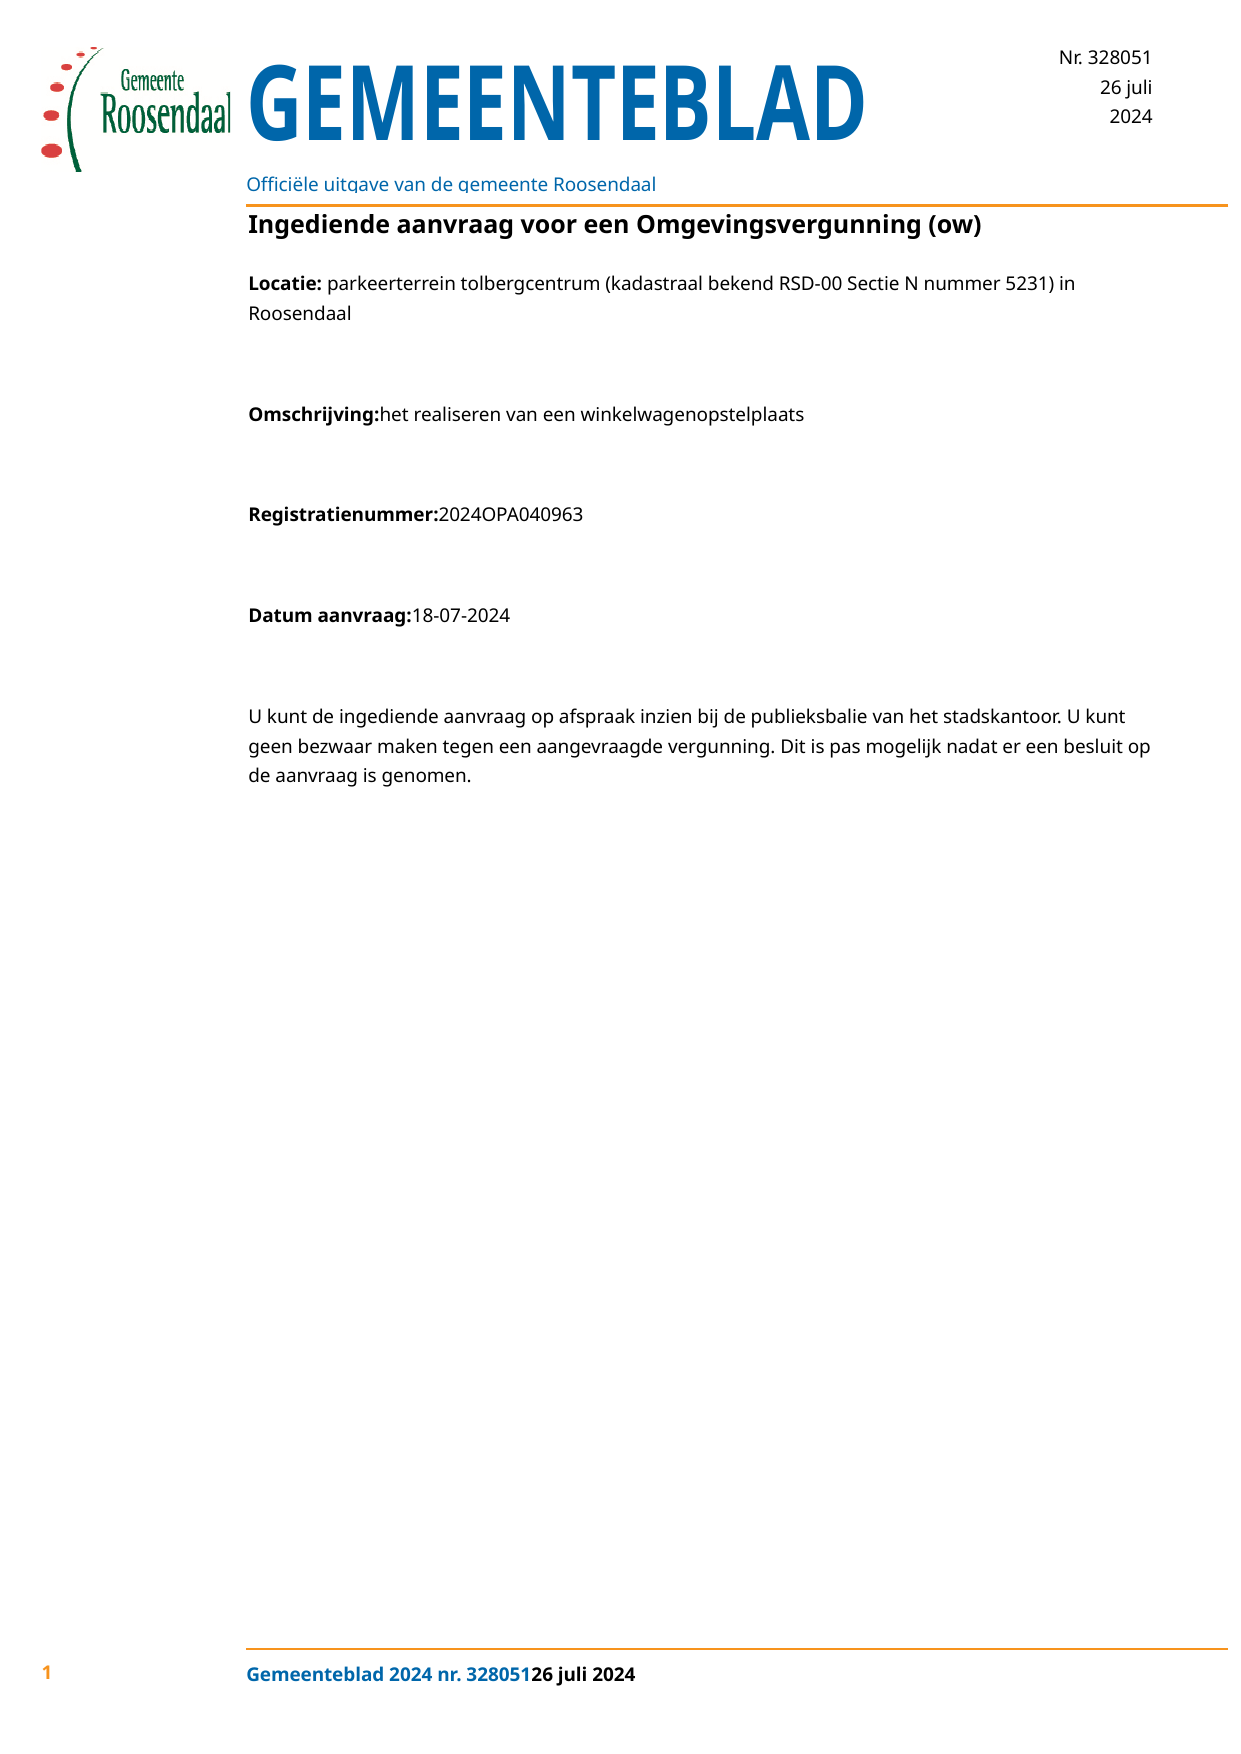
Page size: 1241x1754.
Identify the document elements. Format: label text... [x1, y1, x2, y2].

text Omschrijving:het realiseren van een winkelwagenopstelplaats [248, 401, 1152, 426]
text Registratienummer:2024OPA040963 [248, 502, 1152, 527]
text Datum aanvraag:18-07-2024 [248, 602, 1152, 628]
text Locatie: parkeerterrein tolbergcentrum (kadastraal bekend RSD-00 Sectie N nummer 5231) in Roosendaal [248, 270, 1152, 326]
text Ingediende aanvraag voor een Omgevingsvergunning (ow) [248, 207, 1152, 241]
picture [41, 47, 231, 172]
text U kunt de ingediende aanvraag op afspraak inzien bij de publieksbalie van het stadskantoor. U kunt geen bezwaar maken tegen een aangevraagde vergunning. Dit is pas mogelijk nadat er een besluit op de aanvraag is genomen. [248, 703, 1152, 788]
